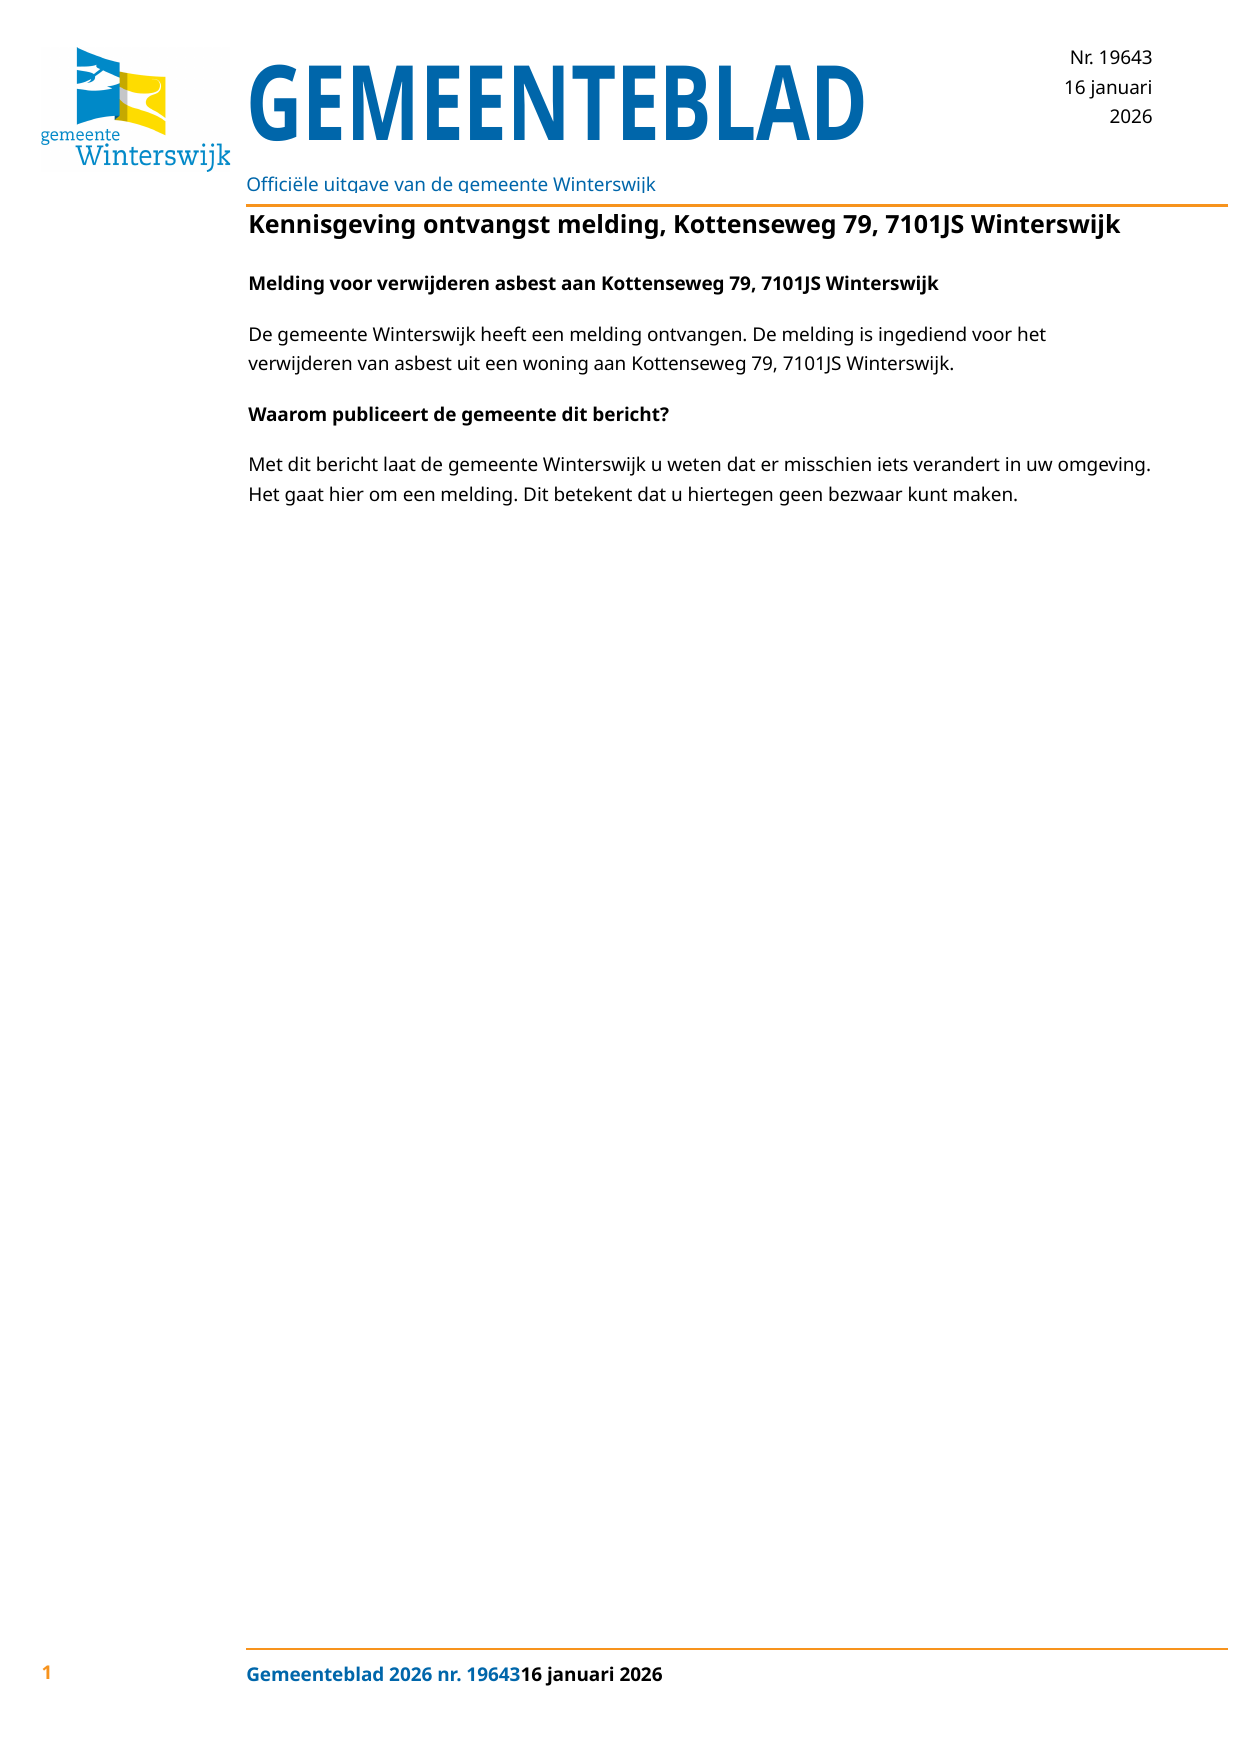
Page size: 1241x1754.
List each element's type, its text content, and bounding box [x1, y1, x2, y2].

picture [225, 153, 231, 162]
text De gemeente Winterswijk heeft een melding ontvangen. De melding is ingediend voor het verwijderen van asbest uit een woning aan Kottenseweg 79, 7101JS Winterswijk. [248, 321, 1152, 376]
text Met dit bericht laat de gemeente Winterswijk u weten dat er misschien iets verandert in uw omgeving. Het gaat hier om een melding. Dit betekent dat u hiertegen geen bezwaar kunt maken. [248, 451, 1152, 506]
picture [41, 47, 231, 172]
text Melding voor verwijderen asbest aan Kottenseweg 79, 7101JS Winterswijk [248, 270, 1152, 296]
text Kennisgeving ontvangst melding, Kottenseweg 79, 7101JS Winterswijk [248, 207, 1152, 241]
text Waarom publiceert de gemeente dit bericht? [248, 401, 1152, 426]
